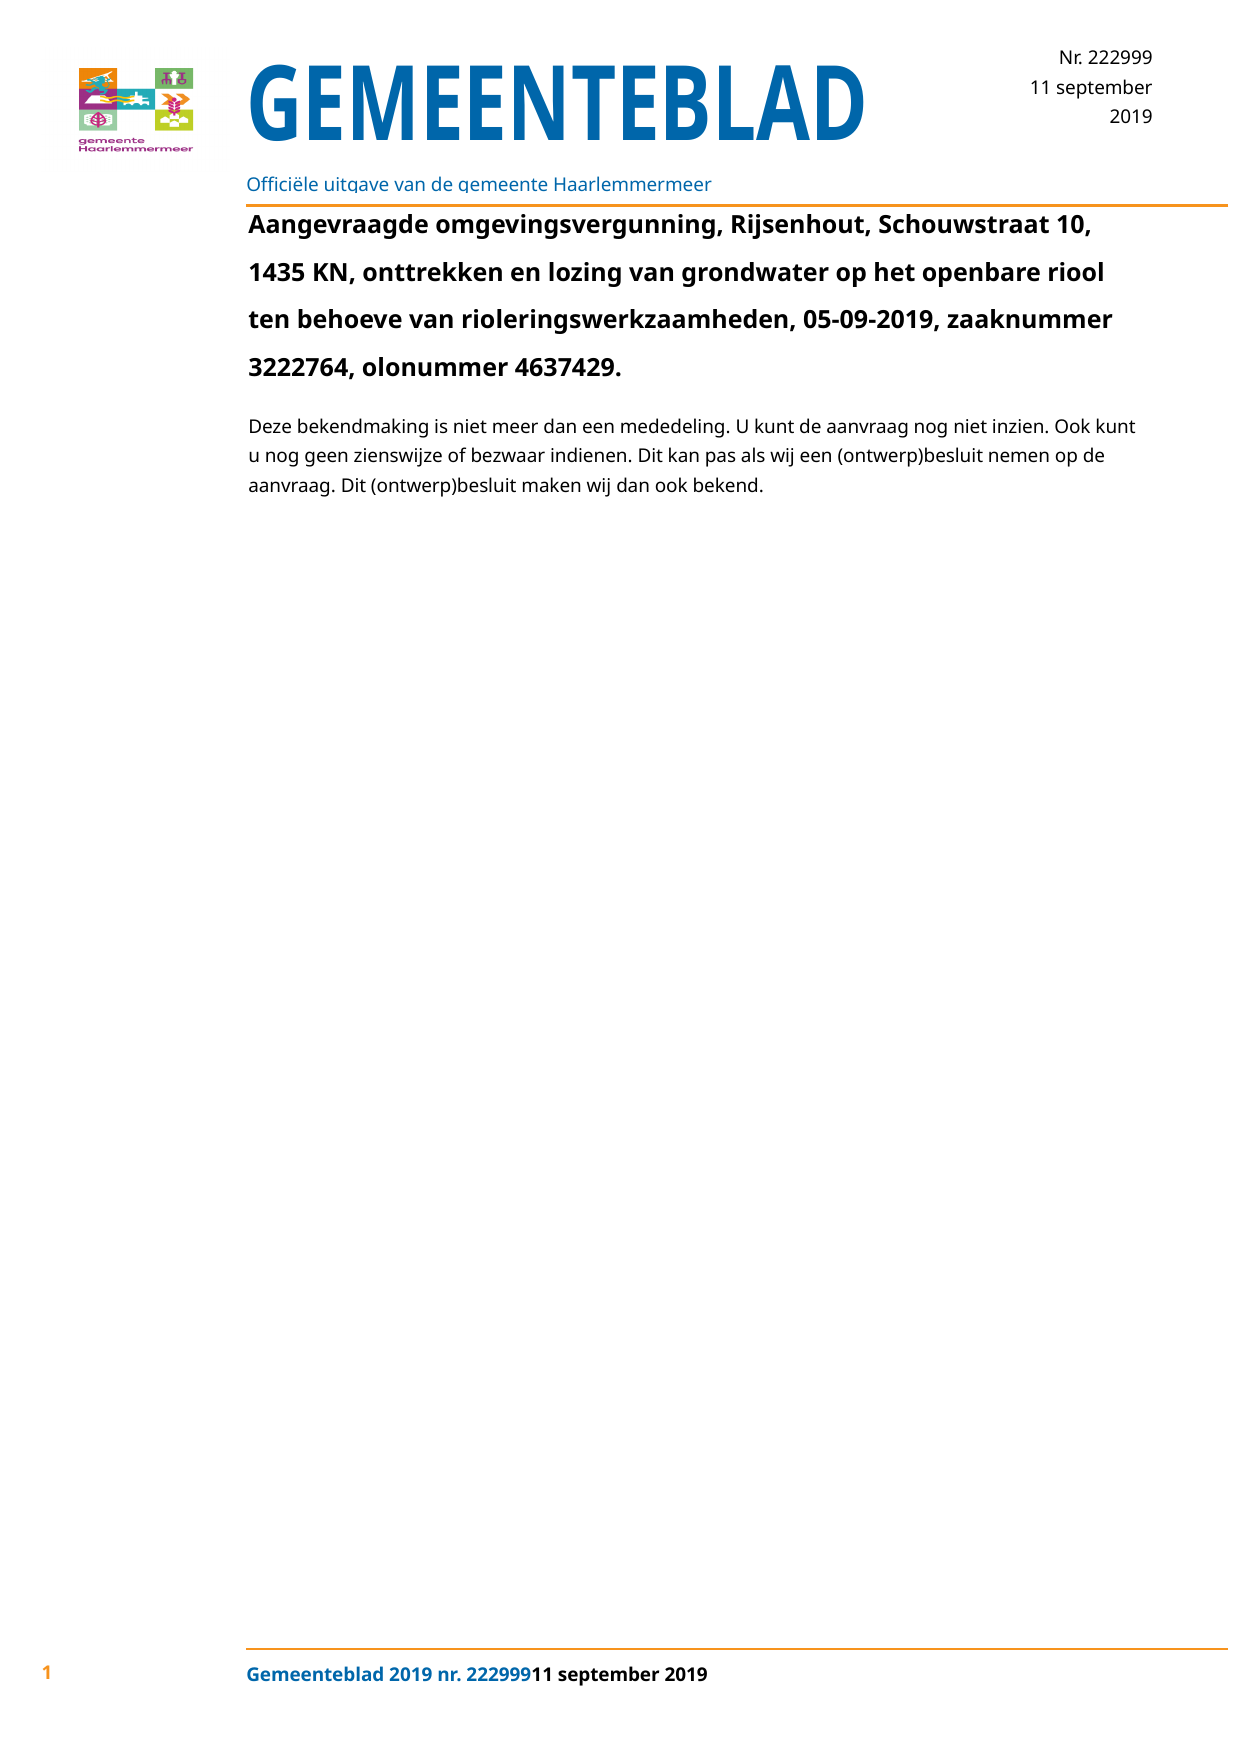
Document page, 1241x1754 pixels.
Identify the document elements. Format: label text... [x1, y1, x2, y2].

text Deze bekendmaking is niet meer dan een mededeling. U kunt de aanvraag nog niet inzien. Ook kunt u nog geen zienswijze of bezwaar indienen. Dit kan pas als wij een (ontwerp)besluit nemen op de aanvraag. Dit (ontwerp)besluit maken wij dan ook bekend. [248, 413, 1152, 498]
picture [41, 47, 231, 172]
text Aangevraagde omgevingsvergunning, Rijsenhout, Schouwstraat 10, 1435 KN, onttrekken en lozing van grondwater op het openbare riool ten behoeve van rioleringswerkzaamheden, 05-09-2019, zaaknummer 3222764, olonummer 4637429. [248, 207, 1152, 384]
